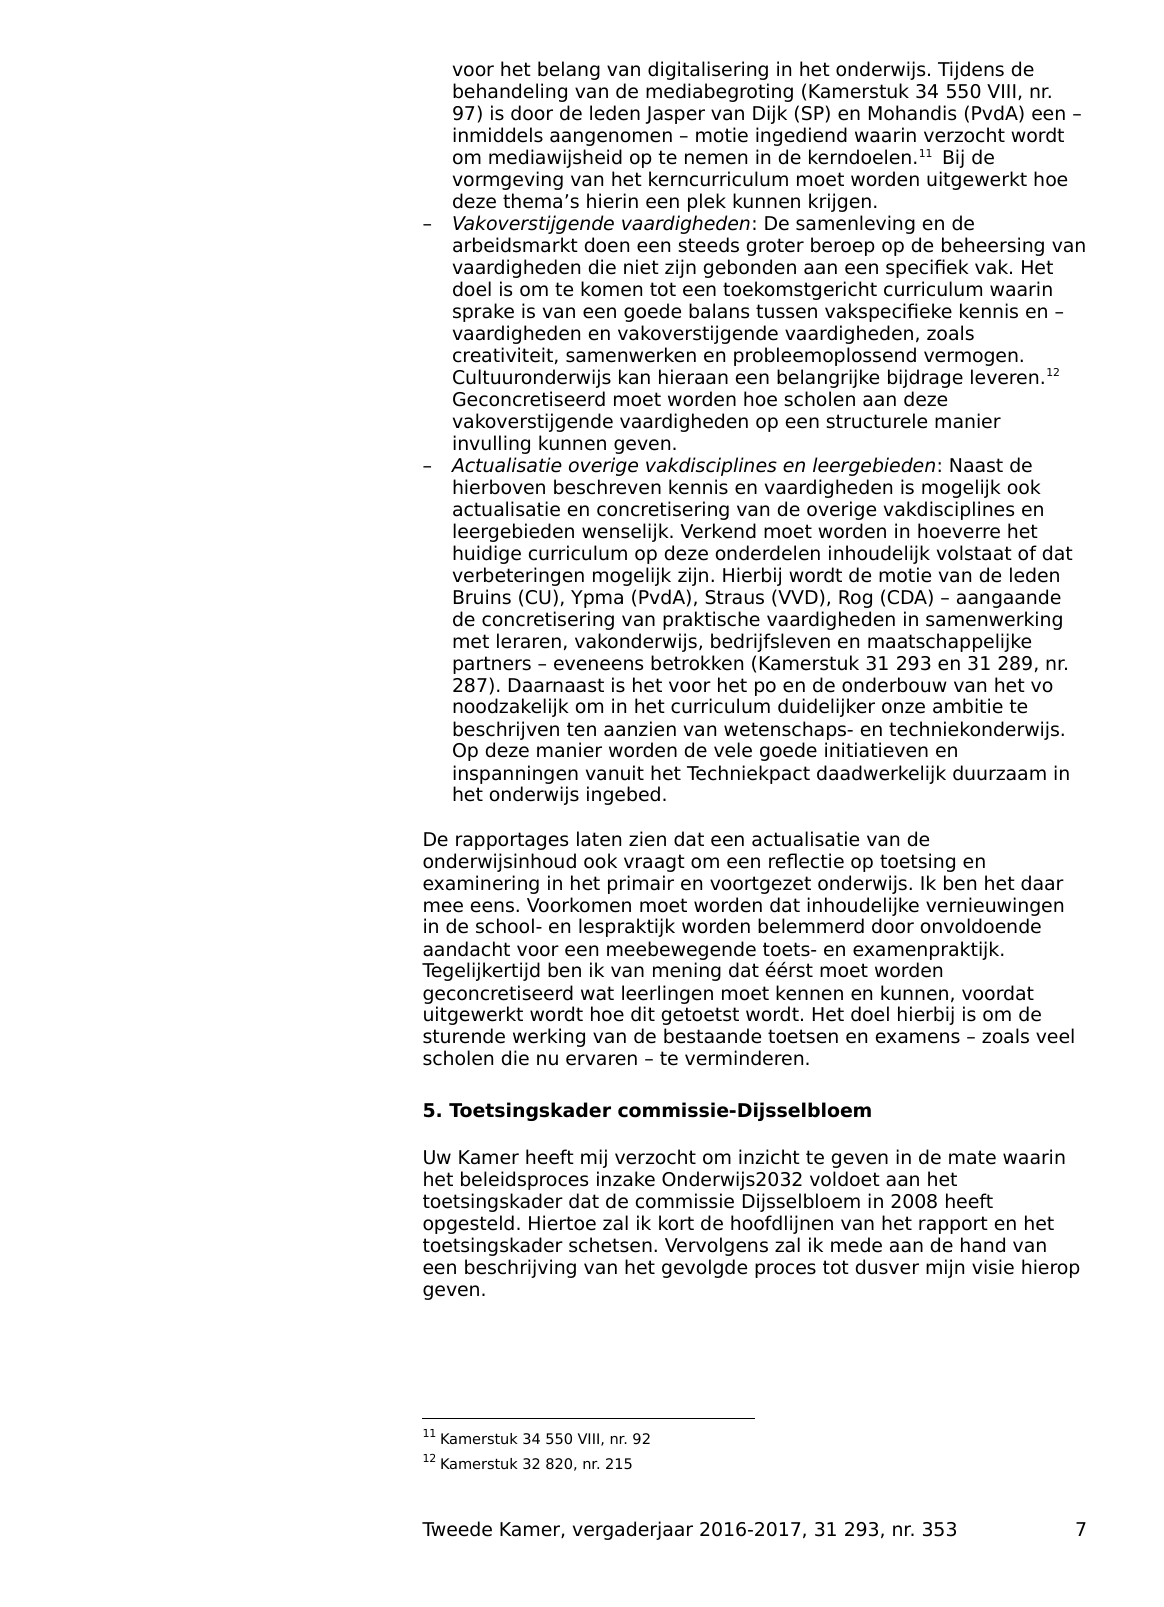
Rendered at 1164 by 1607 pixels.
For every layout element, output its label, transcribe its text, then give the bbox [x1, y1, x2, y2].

text voor het belang van digitalisering in het onderwijs. Tijdens de behandeling van de mediabegroting (Kamerstuk 34 550 VIII, nr. 97) is door de leden Jasper van Dijk (SP) en Mohandis (PvdA) een – inmiddels aangenomen – motie ingediend waarin verzocht wordt om mediawijsheid op te nemen in de kerndoelen. Bij de vormgeving van het kerncurriculum moet worden uitgewerkt hoe deze thema’s hierin een plek kunnen krijgen. [422, 59, 1087, 213]
text – Vakoverstijgende vaardigheden: De samenleving en de arbeidsmarkt doen een steeds groter beroep op de beheersing van vaardigheden die niet zijn gebonden aan een specifiek vak. Het doel is om te komen tot een toekomstgericht curriculum waarin sprake is van een goede balans tussen vakspecifieke kennis en – vaardigheden en vakoverstijgende vaardigheden, zoals creativiteit, samenwerken en probleemoplossend vermogen. Cultuuronderwijs kan hieraan een belangrijke bijdrage leveren. Geconcretiseerd moet worden hoe scholen aan deze vakoverstijgende vaardigheden op een structurele manier invulling kunnen geven. [422, 213, 1087, 455]
text – Actualisatie overige vakdisciplines en leergebieden: Naast de hierboven beschreven kennis en vaardigheden is mogelijk ook actualisatie en concretisering van de overige vakdisciplines en leergebieden wenselijk. Verkend moet worden in hoeverre het huidige curriculum op deze onderdelen inhoudelijk volstaat of dat verbeteringen mogelijk zijn. Hierbij wordt de motie van de leden Bruins (CU), Ypma (PvdA), Straus (VVD), Rog (CDA) – aangaande de concretisering van praktische vaardigheden in samenwerking met leraren, vakonderwijs, bedrijfsleven en maatschappelijke partners – eveneens betrokken (Kamerstuk 31 293 en 31 289, nr. 287). Daarnaast is het voor het po en de onderbouw van het vo noodzakelijk om in het curriculum duidelijker onze ambitie te beschrijven ten aanzien van wetenschaps- en techniekonderwijs. Op deze manier worden de vele goede initiatieven en inspanningen vanuit het Techniekpact daadwerkelijk duurzaam in het onderwijs ingebed. [422, 455, 1087, 806]
text Uw Kamer heeft mij verzocht om inzicht te geven in de mate waarin het beleidsproces inzake Onderwijs2032 voldoet aan het toetsingskader dat de commissie Dijsselbloem in 2008 heeft opgesteld. Hiertoe zal ik kort de hoofdlijnen van het rapport en het toetsingskader schetsen. Vervolgens zal ik mede aan de hand van een beschrijving van het gevolgde proces tot dusver mijn visie hierop geven. [422, 1147, 1087, 1301]
subtitle 5. Toetsingskader commissie-Dijsselbloem [422, 1100, 1087, 1122]
text De rapportages laten zien dat een actualisatie van de onderwijsinhoud ook vraagt om een reflectie op toetsing en examinering in het primair en voortgezet onderwijs. Ik ben het daar mee eens. Voorkomen moet worden dat inhoudelijke vernieuwingen in de school- en lespraktijk worden belemmerd door onvoldoende aandacht voor een meebewegende toets- en examenpraktijk. Tegelijkertijd ben ik van mening dat éérst moet worden geconcretiseerd wat leerlingen moet kennen en kunnen, voordat uitgewerkt wordt hoe dit getoetst wordt. Het doel hierbij is om de sturende werking van de bestaande toetsen en examens – zoals veel scholen die nu ervaren – te verminderen. [422, 828, 1087, 1070]
text Kamerstuk 32 820, nr. 215 [422, 1452, 1087, 1474]
text Kamerstuk 34 550 VIII, nr. 92 [422, 1427, 1087, 1449]
